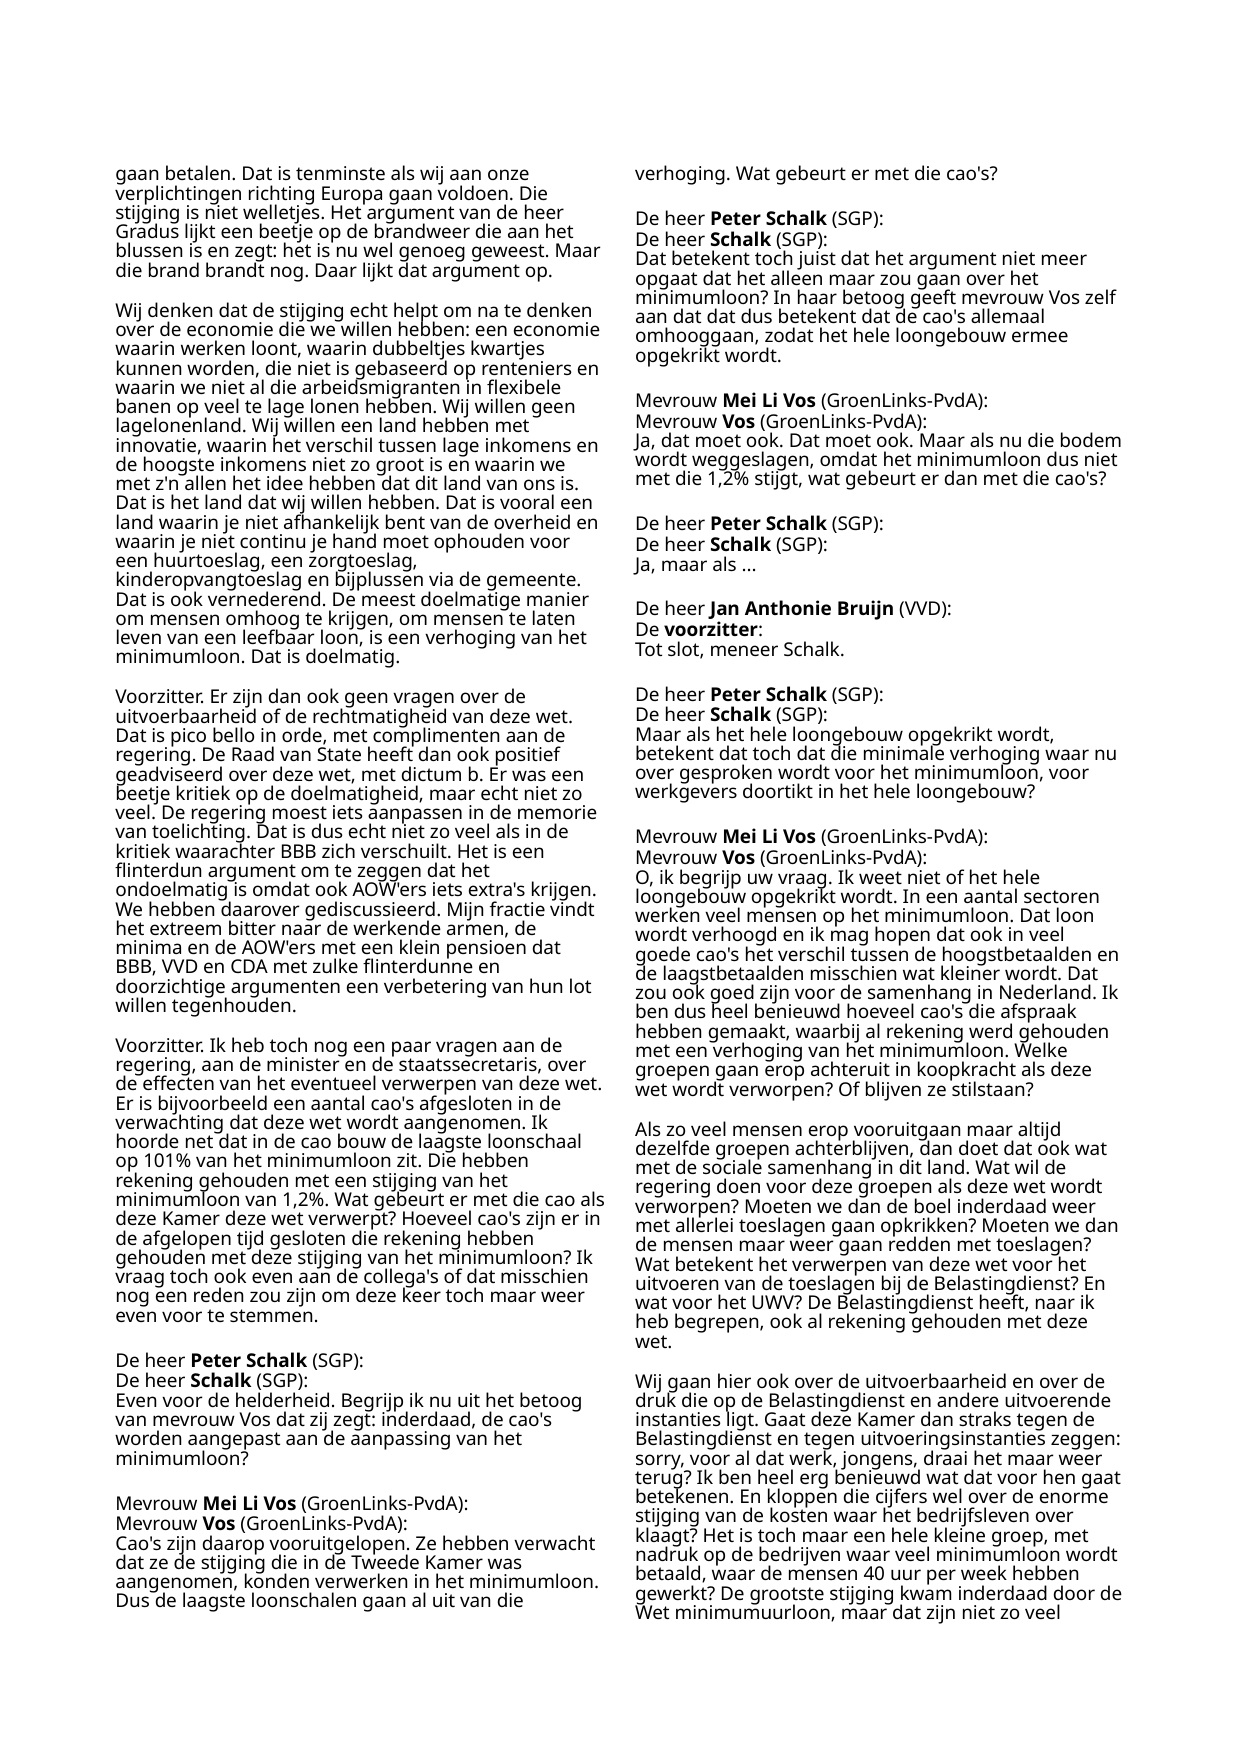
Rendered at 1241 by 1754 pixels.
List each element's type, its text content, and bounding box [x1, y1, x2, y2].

text Tot slot, meneer Schalk. [635, 641, 1125, 660]
text gaan betalen. Dat is tenminste als wij aan onze verplichtingen richting Europa gaan voldoen. Die stijging is niet welletjes. Het argument van de heer Gradus lijkt een beetje op de brandweer die aan het blussen is en zegt: het is nu wel genoeg geweest. Maar die brand brandt nog. Daar lijkt dat argument op. [115, 165, 605, 281]
text Voorzitter. Ik heb toch nog een paar vragen aan de regering, aan de minister en de staatssecretaris, over de effecten van het eventueel verwerpen van deze wet. Er is bijvoorbeeld een aantal cao's afgesloten in de verwachting dat deze wet wordt aangenomen. Ik hoorde net dat in de cao bouw de laagste loonschaal op 101% van het minimumloon zit. Die hebben rekening gehouden met een stijging van het minimumloon van 1,2%. Wat gebeurt er met die cao als deze Kamer deze wet verwerpt? Hoeveel cao's zijn er in de afgelopen tijd gesloten die rekening hebben gehouden met deze stijging van het minimumloon? Ik vraag toch ook even aan de collega's of dat misschien nog een reden zou zijn om deze keer toch maar weer even voor te stemmen. [115, 1037, 605, 1326]
text De voorzitter: [635, 621, 1125, 641]
text De heer Peter Schalk (SGP): [635, 205, 1125, 231]
text verhoging. Wat gebeurt er met die cao's? [635, 165, 1125, 184]
text Maar als het hele loongebouw opgekrikt wordt, betekent dat toch dat die minimale verhoging waar nu over gesproken wordt voor het minimumloon, voor werkgevers doortikt in het hele loongebouw? [635, 726, 1125, 803]
text De heer Jan Anthonie Bruijn (VVD): [635, 596, 1125, 621]
text Mevrouw Mei Li Vos (GroenLinks-PvdA): [635, 824, 1125, 849]
text Mevrouw Mei Li Vos (GroenLinks-PvdA): [115, 1490, 605, 1515]
text Mevrouw Vos (GroenLinks-PvdA): [115, 1515, 605, 1535]
text Mevrouw Vos (GroenLinks-PvdA): [635, 849, 1125, 869]
text Als zo veel mensen erop vooruitgaan maar altijd dezelfde groepen achterblijven, dan doet dat ook wat met de sociale samenhang in dit land. Wat wil de regering doen voor deze groepen als deze wet wordt verworpen? Moeten we dan de boel inderdaad weer met allerlei toeslagen gaan opkrikken? Moeten we dan de mensen maar weer gaan redden met toeslagen? Wat betekent het verwerpen van deze wet voor het uitvoeren van de toeslagen bij de Belastingdienst? En wat voor het UWV? De Belastingdienst heeft, naar ik heb begrepen, ook al rekening gehouden met deze wet. [635, 1121, 1125, 1352]
text De heer Peter Schalk (SGP): [115, 1347, 605, 1372]
text De heer Schalk (SGP): [115, 1372, 605, 1392]
text Ja, dat moet ook. Dat moet ook. Maar als nu die bodem wordt weggeslagen, omdat het minimumloon dus niet met die 1,2% stijgt, wat gebeurt er dan met die cao's? [635, 432, 1125, 490]
text Cao's zijn daarop vooruitgelopen. Ze hebben verwacht dat ze de stijging die in de Tweede Kamer was aangenomen, konden verwerken in het minimumloon. Dus de laagste loonschalen gaan al uit van die [115, 1535, 605, 1612]
text Wij gaan hier ook over de uitvoerbaarheid en over de druk die op de Belastingdienst en andere uitvoerende instanties ligt. Gaat deze Kamer dan straks tegen de Belastingdienst en tegen uitvoeringsinstanties zeggen: sorry, voor al dat werk, jongens, draai het maar weer terug? Ik ben heel erg benieuwd wat dat voor hen gaat betekenen. En kloppen die cijfers wel over de enorme stijging van de kosten waar het bedrijfsleven over klaagt? Het is toch maar een hele kleine groep, met nadruk op de bedrijven waar veel minimumloon wordt betaald, waar de mensen 40 uur per week hebben gewerkt? De grootste stijging kwam inderdaad door de Wet minimumuurloon, maar dat zijn niet zo veel [635, 1373, 1125, 1623]
text De heer Peter Schalk (SGP): [635, 511, 1125, 536]
text Even voor de helderheid. Begrijp ik nu uit het betoog van mevrouw Vos dat zij zegt: inderdaad, de cao's worden aangepast aan de aanpassing van het minimumloon? [115, 1392, 605, 1469]
text De heer Schalk (SGP): [635, 706, 1125, 726]
text Mevrouw Vos (GroenLinks-PvdA): [635, 413, 1125, 432]
text Ja, maar als ... [635, 556, 1125, 575]
text Dat betekent toch juist dat het argument niet meer opgaat dat het alleen maar zou gaan over het minimumloon? In haar betoog geeft mevrouw Vos zelf aan dat dat dus betekent dat de cao's allemaal omhooggaan, zodat het hele loongebouw ermee opgekrikt wordt. [635, 250, 1125, 366]
text Voorzitter. Er zijn dan ook geen vragen over de uitvoerbaarheid of de rechtmatigheid van deze wet. Dat is pico bello in orde, met complimenten aan de regering. De Raad van State heeft dan ook positief geadviseerd over deze wet, met dictum b. Er was een beetje kritiek op de doelmatigheid, maar echt niet zo veel. De regering moest iets aanpassen in de memorie van toelichting. Dat is dus echt niet zo veel als in de kritiek waarachter BBB zich verschuilt. Het is een flinterdun argument om te zeggen dat het ondoelmatig is omdat ook AOW'ers iets extra's krijgen. We hebben daarover gediscussieerd. Mijn fractie vindt het extreem bitter naar de werkende armen, de minima en de AOW'ers met een klein pensioen dat BBB, VVD en CDA met zulke flinterdunne en doorzichtige argumenten een verbetering van hun lot willen tegenhouden. [115, 688, 605, 1016]
text Mevrouw Mei Li Vos (GroenLinks-PvdA): [635, 387, 1125, 413]
text De heer Schalk (SGP): [635, 231, 1125, 250]
text O, ik begrijp uw vraag. Ik weet niet of het hele loongebouw opgekrikt wordt. In een aantal sectoren werken veel mensen op het minimumloon. Dat loon wordt verhoogd en ik mag hopen dat ook in veel goede cao's het verschil tussen de hoogstbetaalden en de laagstbetaalden misschien wat kleiner wordt. Dat zou ook goed zijn voor de samenhang in Nederland. Ik ben dus heel benieuwd hoeveel cao's die afspraak hebben gemaakt, waarbij al rekening werd gehouden met een verhoging van het minimumloon. Welke groepen gaan erop achteruit in koopkracht als deze wet wordt verworpen? Of blijven ze stilstaan? [635, 869, 1125, 1100]
text Wij denken dat de stijging echt helpt om na te denken over de economie die we willen hebben: een economie waarin werken loont, waarin dubbeltjes kwartjes kunnen worden, die niet is gebaseerd op renteniers en waarin we niet al die arbeidsmigranten in flexibele banen op veel te lage lonen hebben. Wij willen geen lagelonenland. Wij willen een land hebben met innovatie, waarin het verschil tussen lage inkomens en de hoogste inkomens niet zo groot is en waarin we met z'n allen het idee hebben dat dit land van ons is. Dat is het land dat wij willen hebben. Dat is vooral een land waarin je niet afhankelijk bent van de overheid en waarin je niet continu je hand moet ophouden voor een huurtoeslag, een zorgtoeslag, kinderopvangtoeslag en bijplussen via de gemeente. Dat is ook vernederend. De meest doelmatige manier om mensen omhoog te krijgen, om mensen te laten leven van een leefbaar loon, is een verhoging van het minimumloon. Dat is doelmatig. [115, 302, 605, 668]
text De heer Schalk (SGP): [635, 536, 1125, 556]
text De heer Peter Schalk (SGP): [635, 681, 1125, 706]
